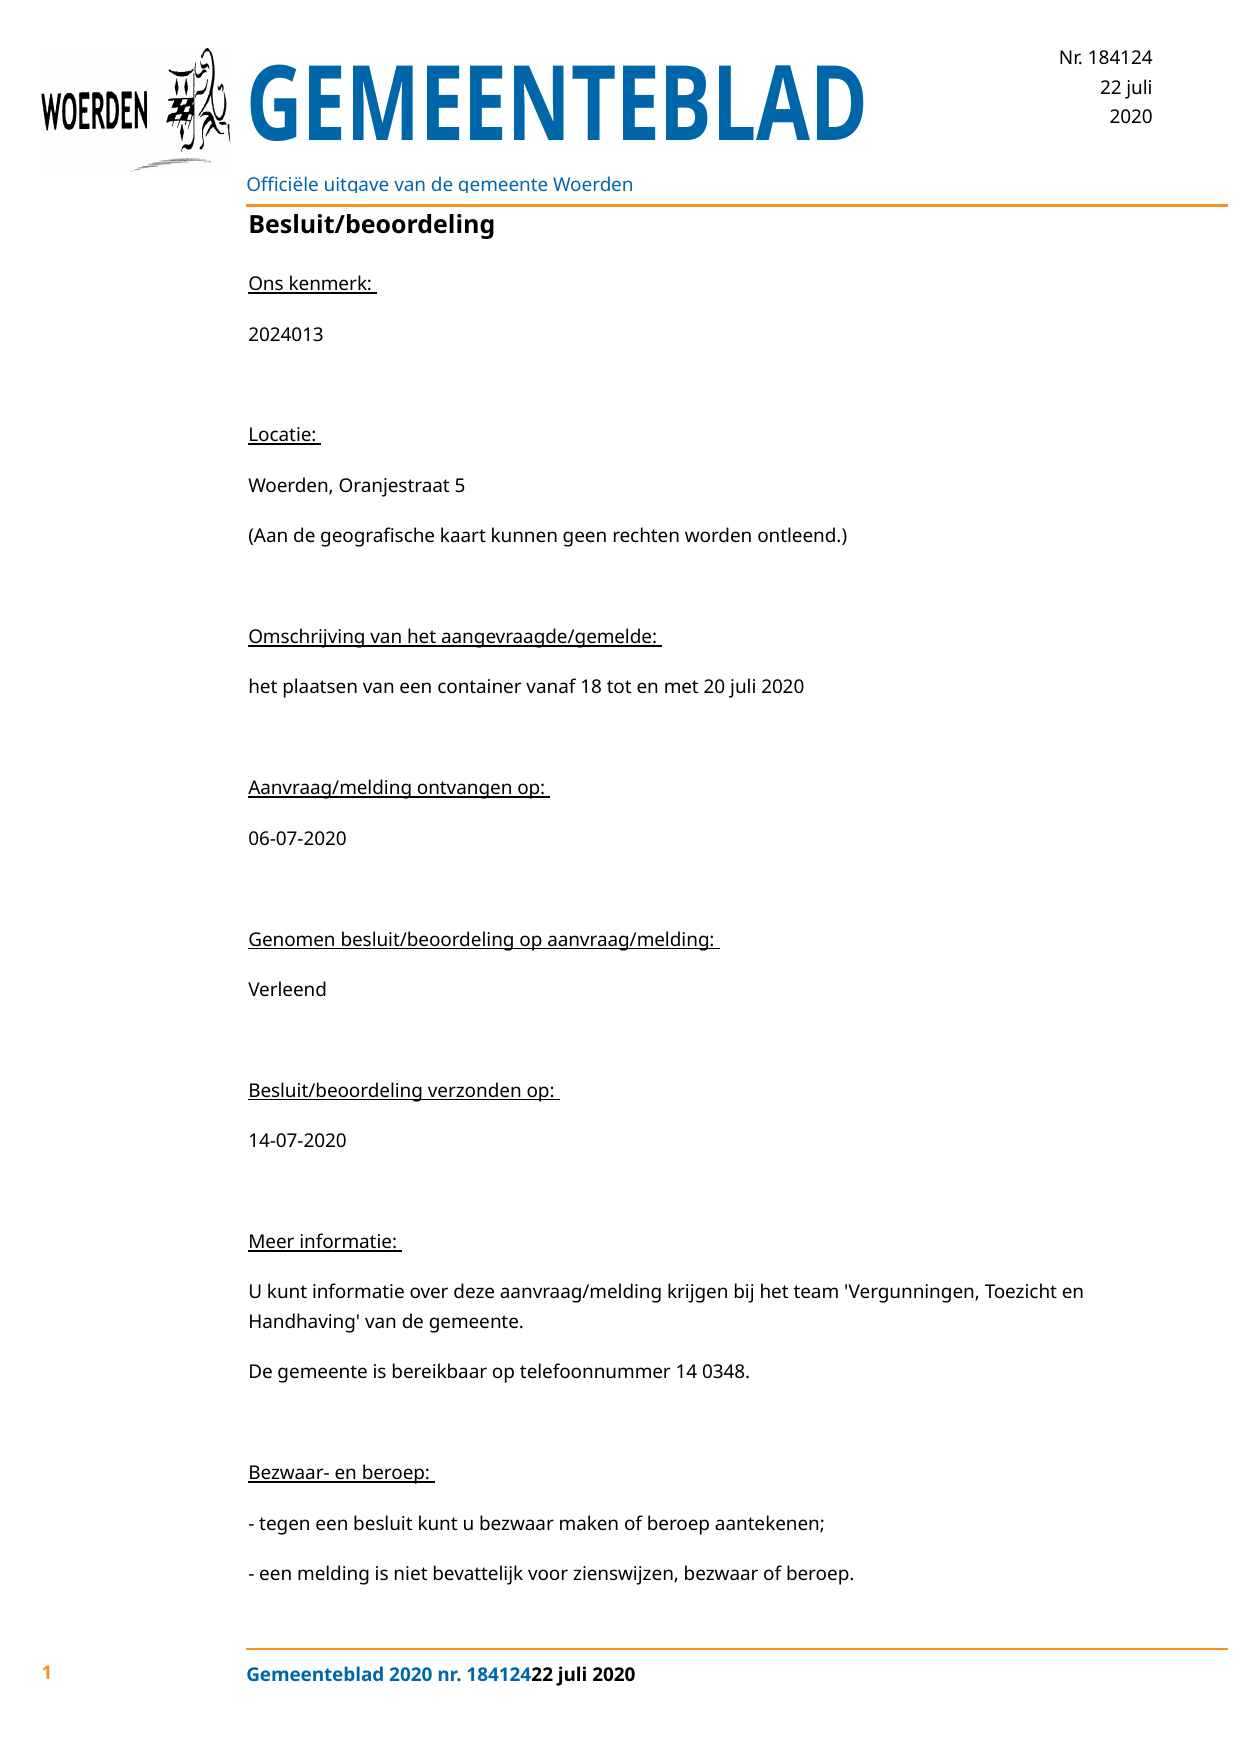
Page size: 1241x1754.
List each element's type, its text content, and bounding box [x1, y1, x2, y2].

text Besluit/beoordeling verzonden op: [248, 1077, 1152, 1103]
text (Aan de geografische kaart kunnen geen rechten worden ontleend.) [248, 522, 1152, 548]
text Ons kenmerk: [248, 270, 1152, 296]
text Woerden, Oranjestraat 5 [248, 472, 1152, 498]
text het plaatsen van een container vanaf 18 tot en met 20 juli 2020 [248, 674, 1152, 699]
text - tegen een besluit kunt u bezwaar maken of beroep aantekenen; [248, 1510, 1152, 1536]
text - een melding is niet bevattelijk voor zienswijzen, bezwaar of beroep. [248, 1560, 1152, 1586]
text De gemeente is bereikbaar op telefoonnummer 14 0348. [248, 1359, 1152, 1384]
text Aanvraag/melding ontvangen op: [248, 774, 1152, 800]
text 2024013 [248, 321, 1152, 346]
text Besluit/beoordeling [248, 207, 1152, 241]
text 14-07-2020 [248, 1127, 1152, 1153]
text U kunt informatie over deze aanvraag/melding krijgen bij het team 'Vergunningen, Toezicht en Handhaving' van de gemeente. [248, 1279, 1152, 1334]
text Genomen besluit/beoordeling op aanvraag/melding: [248, 926, 1152, 951]
text Meer informatie: [248, 1228, 1152, 1254]
text Locatie: [248, 422, 1152, 447]
text Omschrijving van het aangevraagde/gemelde: [248, 623, 1152, 649]
picture [41, 47, 231, 172]
text Verleend [248, 976, 1152, 1002]
text 06-07-2020 [248, 825, 1152, 851]
text Bezwaar- en beroep: [248, 1459, 1152, 1485]
